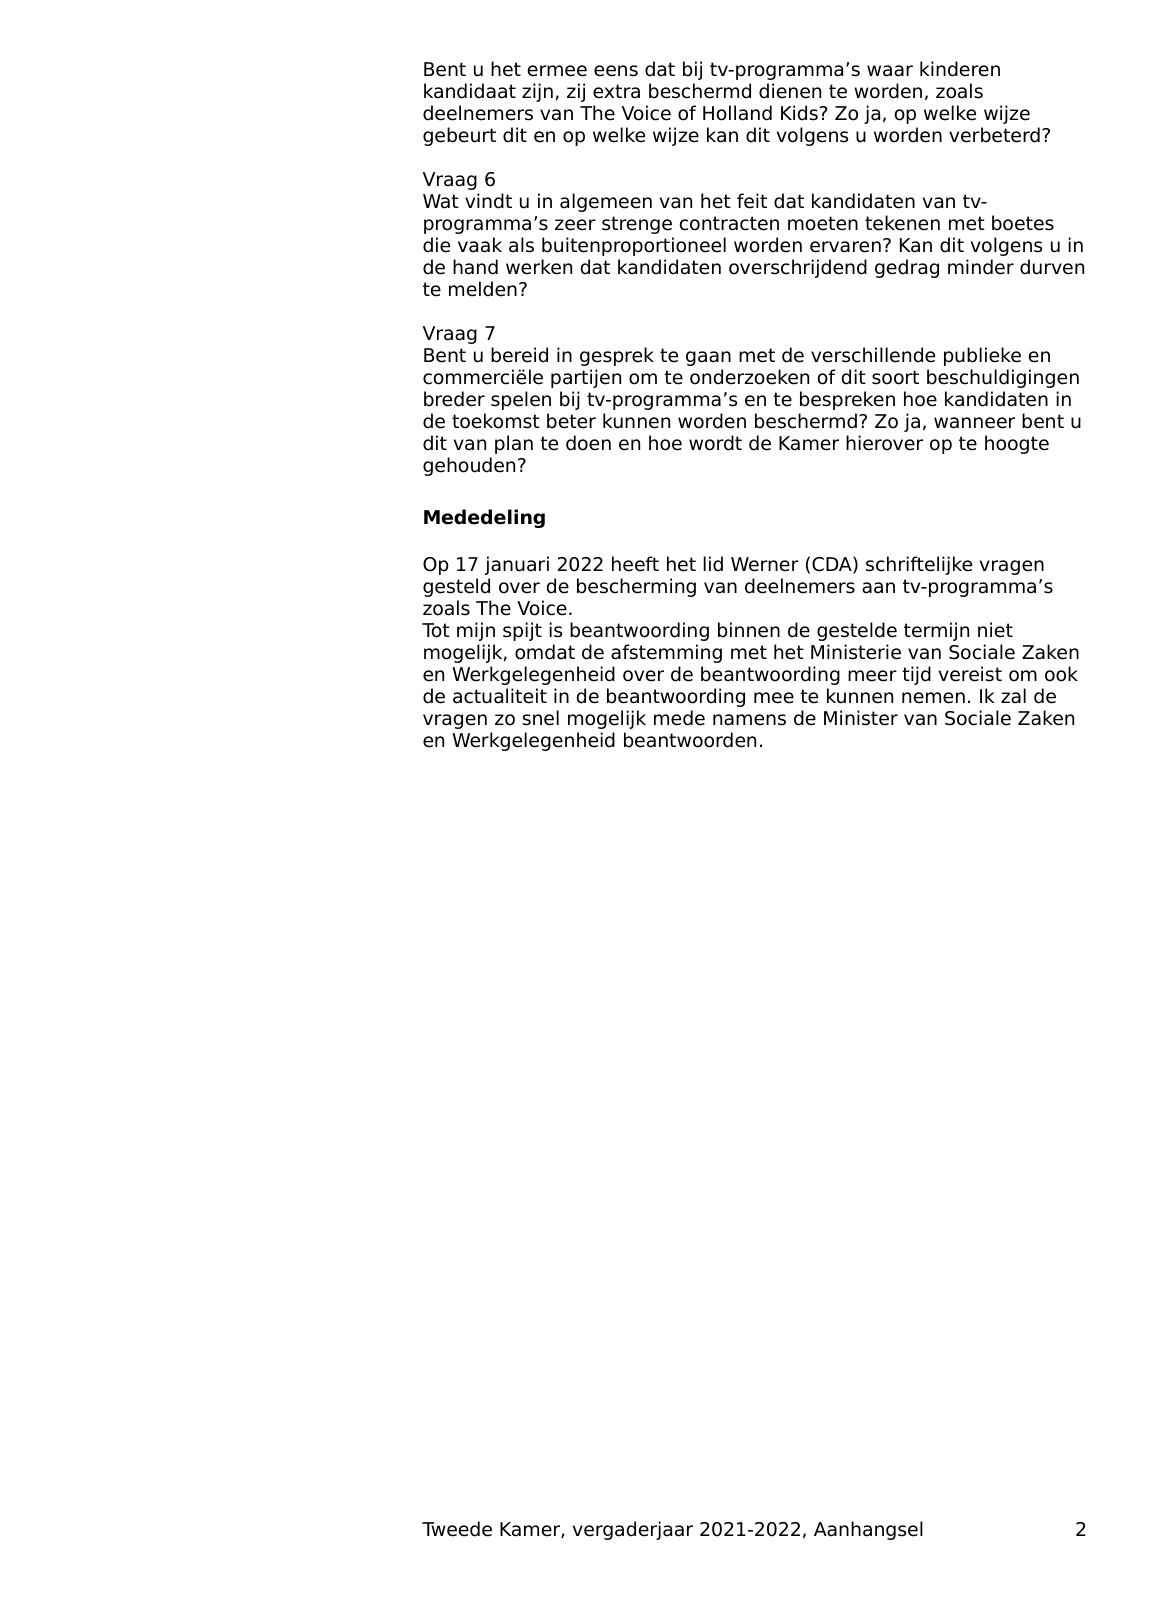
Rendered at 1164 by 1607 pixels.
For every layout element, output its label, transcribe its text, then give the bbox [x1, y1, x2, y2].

text Vraag 6 [422, 169, 1087, 191]
text Op 17 januari 2022 heeft het lid Werner (CDA) schriftelijke vragen gesteld over de bescherming van deelnemers aan tv-programma’s zoals The Voice. [422, 554, 1087, 620]
subtitle Mededeling [422, 507, 1087, 529]
text Wat vindt u in algemeen van het feit dat kandidaten van tv-programma’s zeer strenge contracten moeten tekenen met boetes die vaak als buitenproportioneel worden ervaren? Kan dit volgens u in de hand werken dat kandidaten overschrijdend gedrag minder durven te melden? [422, 191, 1087, 301]
text Bent u bereid in gesprek te gaan met de verschillende publieke en commerciële partijen om te onderzoeken of dit soort beschuldigingen breder spelen bij tv-programma’s en te bespreken hoe kandidaten in de toekomst beter kunnen worden beschermd? Zo ja, wanneer bent u dit van plan te doen en hoe wordt de Kamer hierover op te hoogte gehouden? [422, 345, 1087, 477]
text Tot mijn spijt is beantwoording binnen de gestelde termijn niet mogelijk, omdat de afstemming met het Ministerie van Sociale Zaken en Werkgelegenheid over de beantwoording meer tijd vereist om ook de actualiteit in de beantwoording mee te kunnen nemen. Ik zal de vragen zo snel mogelijk mede namens de Minister van Sociale Zaken en Werkgelegenheid beantwoorden. [422, 620, 1087, 752]
text Bent u het ermee eens dat bij tv-programma’s waar kinderen kandidaat zijn, zij extra beschermd dienen te worden, zoals deelnemers van The Voice of Holland Kids? Zo ja, op welke wijze gebeurt dit en op welke wijze kan dit volgens u worden verbeterd? [422, 59, 1087, 147]
text Vraag 7 [422, 323, 1087, 345]
